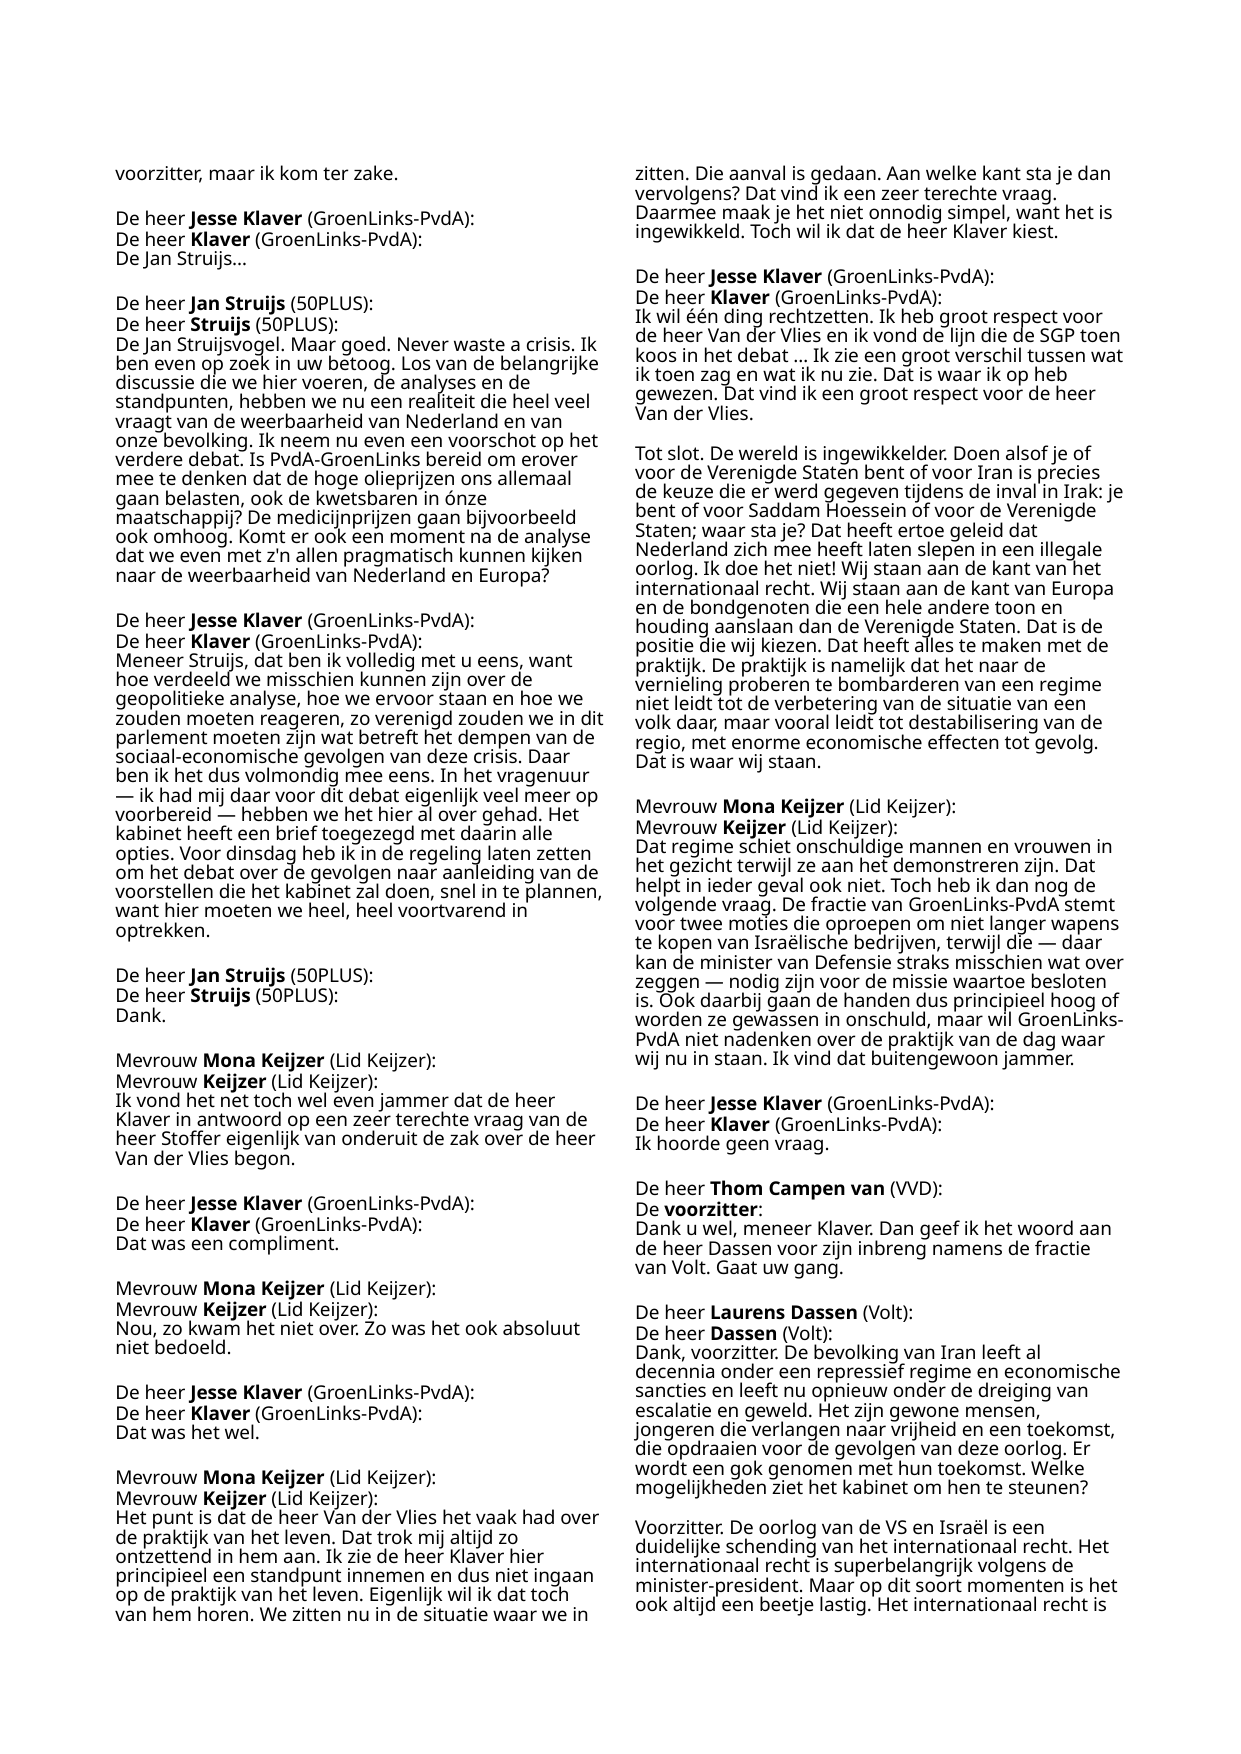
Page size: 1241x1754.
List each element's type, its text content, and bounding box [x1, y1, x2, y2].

text Nou, zo kwam het niet over. Zo was het ook absoluut niet bedoeld. [115, 1320, 605, 1358]
text De Jan Struijs… [115, 250, 605, 270]
text Mevrouw Keijzer (Lid Keijzer): [115, 1073, 605, 1092]
text Mevrouw Keijzer (Lid Keijzer): [115, 1301, 605, 1320]
text voorzitter, maar ik kom ter zake. [115, 165, 605, 184]
text Dat was een compliment. [115, 1235, 605, 1254]
text Het punt is dat de heer Van der Vlies het vaak had over de praktijk van het leven. Dat trok mij altijd zo ontzettend in hem aan. Ik zie de heer Klaver hier principieel een standpunt innemen en dus niet ingaan op de praktijk van het leven. Eigenlijk wil ik dat toch van hem horen. We zitten nu in de situatie waar we in [115, 1509, 605, 1625]
text De heer Struijs (50PLUS): [115, 316, 605, 336]
text Tot slot. De wereld is ingewikkelder. Doen alsof je of voor de Verenigde Staten bent of voor Iran is precies de keuze die er werd gegeven tijdens de inval in Irak: je bent of voor Saddam Hoessein of voor de Verenigde Staten; waar sta je? Dat heeft ertoe geleid dat Nederland zich mee heeft laten slepen in een illegale oorlog. Ik doe het niet! Wij staan aan de kant van het internationaal recht. Wij staan aan de kant van Europa en de bondgenoten die een hele andere toon en houding aanslaan dan de Verenigde Staten. Dat is de positie die wij kiezen. Dat heeft alles te maken met de praktijk. De praktijk is namelijk dat het naar de vernieling proberen te bombarderen van een regime niet leidt tot de verbetering van de situatie van een volk daar, maar vooral leidt tot destabilisering van de regio, met enorme economische effecten tot gevolg. Dat is waar wij staan. [635, 444, 1125, 772]
text De heer Jan Struijs (50PLUS): [115, 962, 605, 987]
text Mevrouw Mona Keijzer (Lid Keijzer): [115, 1275, 605, 1301]
text De heer Klaver (GroenLinks-PvdA): [115, 231, 605, 250]
text De heer Dassen (Volt): [635, 1324, 1125, 1344]
text De heer Jesse Klaver (GroenLinks-PvdA): [115, 607, 605, 633]
text Mevrouw Mona Keijzer (Lid Keijzer): [115, 1047, 605, 1073]
text De heer Jesse Klaver (GroenLinks-PvdA): [115, 1379, 605, 1405]
text De Jan Struijsvogel. Maar goed. Never waste a crisis. Ik ben even op zoek in uw betoog. Los van de belangrijke discussie die we hier voeren, de analyses en de standpunten, hebben we nu een realiteit die heel veel vraagt van de weerbaarheid van Nederland en van onze bevolking. Ik neem nu even een voorschot op het verdere debat. Is PvdA-GroenLinks bereid om erover mee te denken dat de hoge olieprijzen ons allemaal gaan belasten, ook de kwetsbaren in ónze maatschappij? De medicijnprijzen gaan bijvoorbeeld ook omhoog. Komt er ook een moment na de analyse dat we even met z'n allen pragmatisch kunnen kijken naar de weerbaarheid van Nederland en Europa? [115, 336, 605, 586]
text De heer Laurens Dassen (Volt): [635, 1299, 1125, 1324]
text De heer Struijs (50PLUS): [115, 987, 605, 1007]
text Dank, voorzitter. De bevolking van Iran leeft al decennia onder een repressief regime en economische sancties en leeft nu opnieuw onder de dreiging van escalatie en geweld. Het zijn gewone mensen, jongeren die verlangen naar vrijheid en een toekomst, die opdraaien voor de gevolgen van deze oorlog. Er wordt een gok genomen met hun toekomst. Welke mogelijkheden ziet het kabinet om hen te steunen? [635, 1344, 1125, 1498]
text zitten. Die aanval is gedaan. Aan welke kant sta je dan vervolgens? Dat vind ik een zeer terechte vraag. Daarmee maak je het niet onnodig simpel, want het is ingewikkeld. Toch wil ik dat de heer Klaver kiest. [635, 165, 1125, 242]
text Dank. [115, 1007, 605, 1026]
text De heer Jan Struijs (50PLUS): [115, 291, 605, 316]
text De voorzitter: [635, 1201, 1125, 1220]
text Ik wil één ding rechtzetten. Ik heb groot respect voor de heer Van der Vlies en ik vond de lijn die de SGP toen koos in het debat … Ik zie een groot verschil tussen wat ik toen zag en wat ik nu zie. Dat is waar ik op heb gewezen. Dat vind ik een groot respect voor de heer Van der Vlies. [635, 308, 1125, 424]
text De heer Klaver (GroenLinks-PvdA): [115, 633, 605, 652]
text De heer Jesse Klaver (GroenLinks-PvdA): [115, 205, 605, 231]
text Mevrouw Keijzer (Lid Keijzer): [115, 1490, 605, 1509]
text De heer Jesse Klaver (GroenLinks-PvdA): [635, 263, 1125, 289]
text De heer Jesse Klaver (GroenLinks-PvdA): [635, 1090, 1125, 1116]
text Ik hoorde geen vraag. [635, 1135, 1125, 1154]
text Mevrouw Keijzer (Lid Keijzer): [635, 819, 1125, 838]
text De heer Klaver (GroenLinks-PvdA): [635, 289, 1125, 308]
text Dat was het wel. [115, 1424, 605, 1443]
text De heer Klaver (GroenLinks-PvdA): [115, 1216, 605, 1235]
text Meneer Struijs, dat ben ik volledig met u eens, want hoe verdeeld we misschien kunnen zijn over de geopolitieke analyse, hoe we ervoor staan en hoe we zouden moeten reageren, zo verenigd zouden we in dit parlement moeten zijn wat betreft het dempen van de sociaal-economische gevolgen van deze crisis. Daar ben ik het dus volmondig mee eens. In het vragenuur — ik had mij daar voor dit debat eigenlijk veel meer op voorbereid — hebben we het hier al over gehad. Het kabinet heeft een brief toegezegd met daarin alle opties. Voor dinsdag heb ik in de regeling laten zetten om het debat over de gevolgen naar aanleiding van de voorstellen die het kabinet zal doen, snel in te plannen, want hier moeten we heel, heel voortvarend in optrekken. [115, 652, 605, 941]
text De heer Thom Campen van (VVD): [635, 1175, 1125, 1201]
text Mevrouw Mona Keijzer (Lid Keijzer): [115, 1464, 605, 1490]
text De heer Klaver (GroenLinks-PvdA): [115, 1405, 605, 1424]
text Dank u wel, meneer Klaver. Dan geef ik het woord aan de heer Dassen voor zijn inbreng namens de fractie van Volt. Gaat uw gang. [635, 1220, 1125, 1278]
text Mevrouw Mona Keijzer (Lid Keijzer): [635, 793, 1125, 819]
text Voorzitter. De oorlog van de VS en Israël is een duidelijke schending van het internationaal recht. Het internationaal recht is superbelangrijk volgens de minister-president. Maar op dit soort momenten is het ook altijd een beetje lastig. Het internationaal recht is [635, 1519, 1125, 1615]
text Dat regime schiet onschuldige mannen en vrouwen in het gezicht terwijl ze aan het demonstreren zijn. Dat helpt in ieder geval ook niet. Toch heb ik dan nog de volgende vraag. De fractie van GroenLinks-PvdA stemt voor twee moties die oproepen om niet langer wapens te kopen van Israëlische bedrijven, terwijl die — daar kan de minister van Defensie straks misschien wat over zeggen — nodig zijn voor de missie waartoe besloten is. Ook daarbij gaan de handen dus principieel hoog of worden ze gewassen in onschuld, maar wil GroenLinks-PvdA niet nadenken over de praktijk van de dag waar wij nu in staan. Ik vind dat buitengewoon jammer. [635, 838, 1125, 1069]
text De heer Jesse Klaver (GroenLinks-PvdA): [115, 1190, 605, 1216]
text Ik vond het net toch wel even jammer dat de heer Klaver in antwoord op een zeer terechte vraag van de heer Stoffer eigenlijk van onderuit de zak over de heer Van der Vlies begon. [115, 1092, 605, 1169]
text De heer Klaver (GroenLinks-PvdA): [635, 1116, 1125, 1135]
